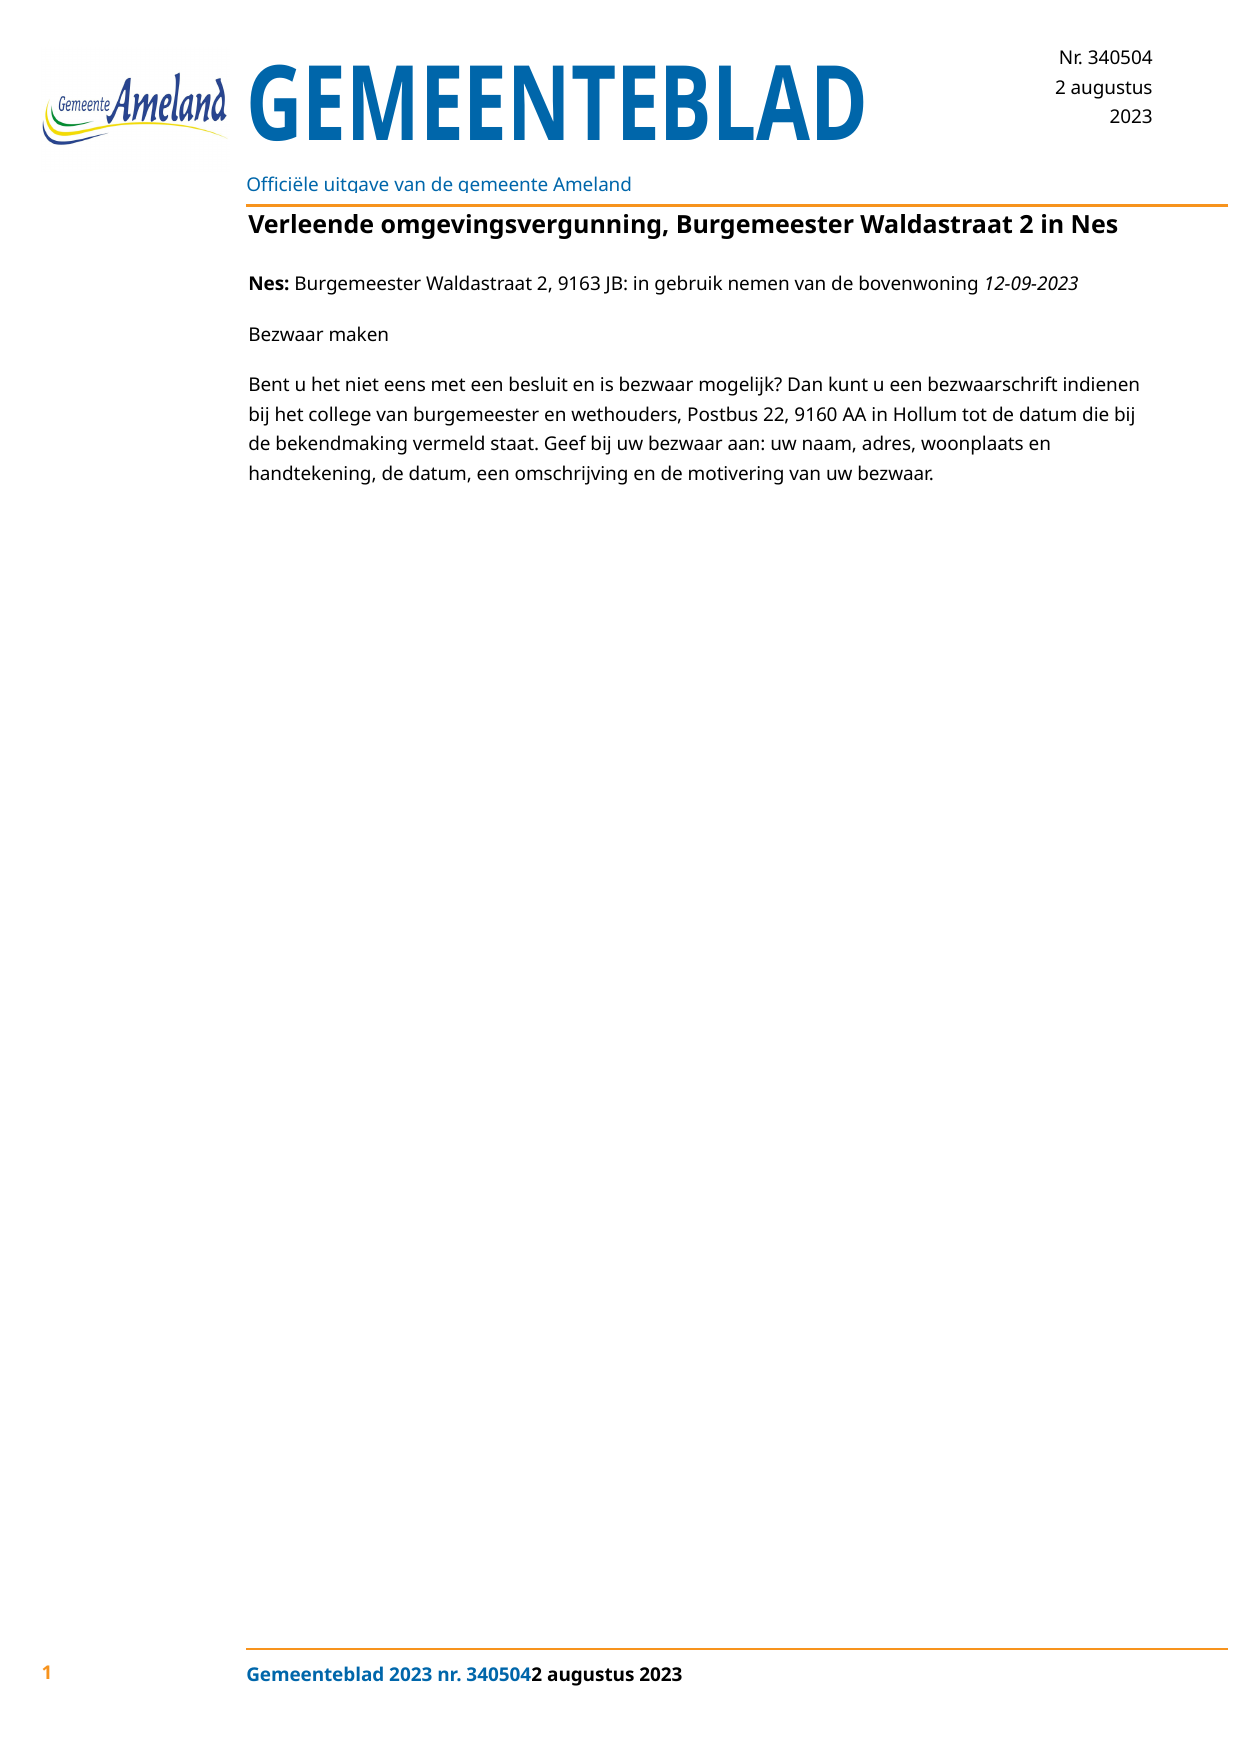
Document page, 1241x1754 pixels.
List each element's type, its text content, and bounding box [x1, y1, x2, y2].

text Bezwaar maken [248, 321, 1152, 346]
text Verleende omgevingsvergunning, Burgemeester Waldastraat 2 in Nes [248, 207, 1152, 241]
text Nes: Burgemeester Waldastraat 2, 9163 JB: in gebruik nemen van de bovenwoning 12-09-2023 [248, 270, 1152, 296]
picture [41, 47, 231, 172]
text Bent u het niet eens met een besluit en is bezwaar mogelijk? Dan kunt u een bezwaarschrift indienen bij het college van burgemeester en wethouders, Postbus 22, 9160 AA in Hollum tot de datum die bij de bekendmaking vermeld staat. Geef bij uw bezwaar aan: uw naam, adres, woonplaats en handtekening, de datum, een omschrijving en de motivering van uw bezwaar. [248, 371, 1152, 486]
